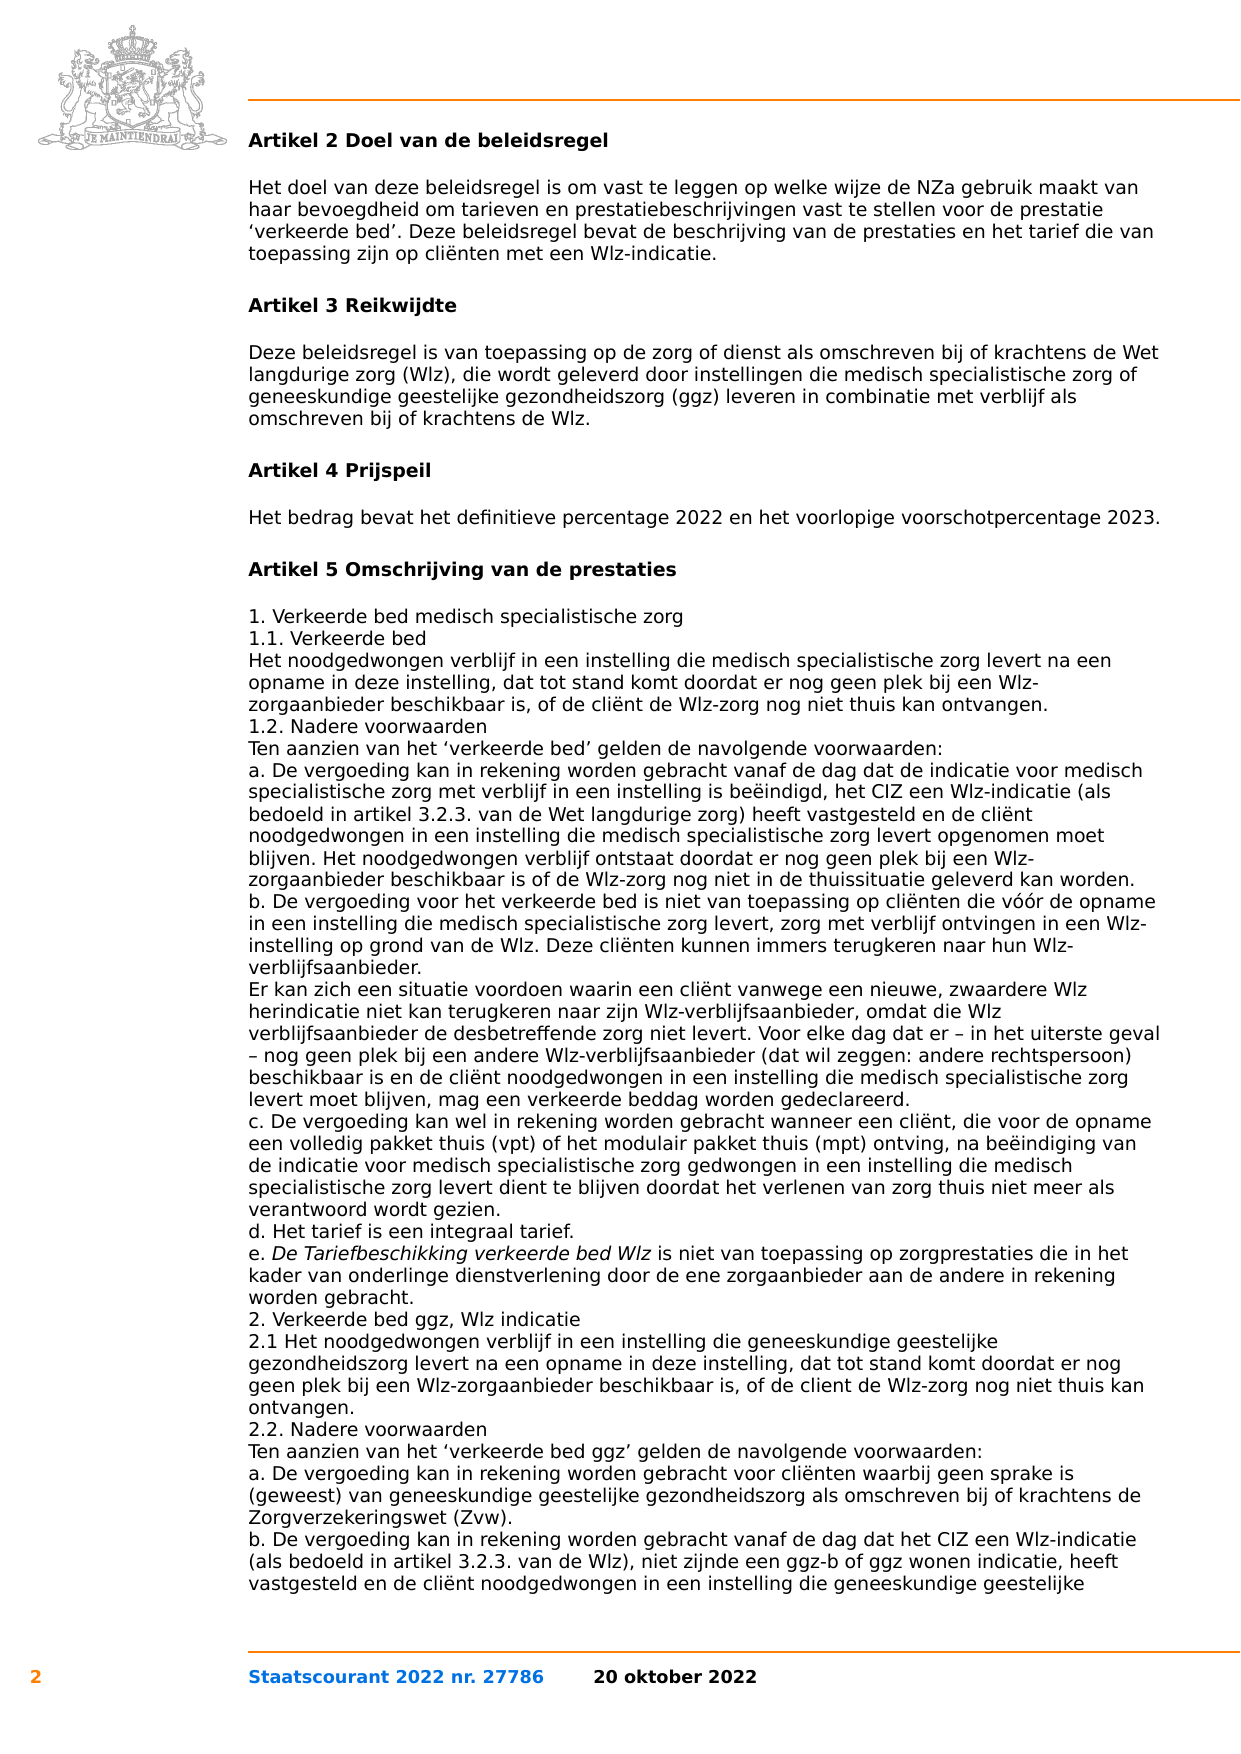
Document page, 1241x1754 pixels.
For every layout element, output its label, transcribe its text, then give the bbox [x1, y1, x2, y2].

text 2.2. Nadere voorwaarden [248, 1419, 1163, 1441]
text Het noodgedwongen verblijf in een instelling die medisch specialistische zorg levert na een opname in deze instelling, dat tot stand komt doordat er nog geen plek bij een Wlz-zorgaanbieder beschikbaar is, of de cliënt de Wlz-zorg nog niet thuis kan ontvangen. [248, 649, 1163, 716]
picture [38, 25, 227, 150]
text 2.1 Het noodgedwongen verblijf in een instelling die geneeskundige geestelijke gezondheidszorg levert na een opname in deze instelling, dat tot stand komt doordat er nog geen plek bij een Wlz-zorgaanbieder beschikbaar is, of de client de Wlz-zorg nog niet thuis kan ontvangen. [248, 1331, 1163, 1419]
text Ten aanzien van het ‘verkeerde bed ggz’ gelden de navolgende voorwaarden: [248, 1441, 1163, 1463]
text Ten aanzien van het ‘verkeerde bed’ gelden de navolgende voorwaarden: [248, 737, 1163, 759]
text b. De vergoeding voor het verkeerde bed is niet van toepassing op cliënten die vóór de opname in een instelling die medisch specialistische zorg levert, zorg met verblijf ontvingen in een Wlz-instelling op grond van de Wlz. Deze cliënten kunnen immers terugkeren naar hun Wlz-verblijfsaanbieder. [248, 891, 1163, 979]
subtitle Artikel 4 Prijspeil [248, 460, 1163, 482]
text a. De vergoeding kan in rekening worden gebracht vanaf de dag dat de indicatie voor medisch specialistische zorg met verblijf in een instelling is beëindigd, het CIZ een Wlz-indicatie (als bedoeld in artikel 3.2.3. van de Wet langdurige zorg) heeft vastgesteld en de cliënt noodgedwongen in een instelling die medisch specialistische zorg levert opgenomen moet blijven. Het noodgedwongen verblijf ontstaat doordat er nog geen plek bij een Wlz-zorgaanbieder beschikbaar is of de Wlz-zorg nog niet in de thuissituatie geleverd kan worden. [248, 759, 1163, 891]
text Het bedrag bevat het definitieve percentage 2022 en het voorlopige voorschotpercentage 2023. [248, 507, 1163, 529]
text 1.1. Verkeerde bed [248, 628, 1163, 649]
subtitle Artikel 2 Doel van de beleidsregel [248, 130, 1163, 152]
text a. De vergoeding kan in rekening worden gebracht voor cliënten waarbij geen sprake is (geweest) van geneeskundige geestelijke gezondheidszorg als omschreven bij of krachtens de Zorgverzekeringswet (Zvw). [248, 1463, 1163, 1529]
text c. De vergoeding kan wel in rekening worden gebracht wanneer een cliënt, die voor de opname een volledig pakket thuis (vpt) of het modulair pakket thuis (mpt) ontving, na beëindiging van de indicatie voor medisch specialistische zorg gedwongen in een instelling die medisch specialistische zorg levert dient te blijven doordat het verlenen van zorg thuis niet meer als verantwoord wordt gezien. [248, 1111, 1163, 1221]
text d. Het tarief is een integraal tarief. [248, 1221, 1163, 1243]
text 2. Verkeerde bed ggz, Wlz indicatie [248, 1309, 1163, 1331]
text e. De Tariefbeschikking verkeerde bed Wlz is niet van toepassing op zorgprestaties die in het kader van onderlinge dienstverlening door de ene zorgaanbieder aan de andere in rekening worden gebracht. [248, 1243, 1163, 1309]
text b. De vergoeding kan in rekening worden gebracht vanaf de dag dat het CIZ een Wlz-indicatie (als bedoeld in artikel 3.2.3. van de Wlz), niet zijnde een ggz-b of ggz wonen indicatie, heeft vastgesteld en de cliënt noodgedwongen in een instelling die geneeskundige geestelijke [248, 1529, 1163, 1595]
text 1. Verkeerde bed medisch specialistische zorg [248, 606, 1163, 628]
text 1.2. Nadere voorwaarden [248, 716, 1163, 737]
text Deze beleidsregel is van toepassing op de zorg of dienst als omschreven bij of krachtens de Wet langdurige zorg (Wlz), die wordt geleverd door instellingen die medisch specialistische zorg of geneeskundige geestelijke gezondheidszorg (ggz) leveren in combinatie met verblijf als omschreven bij of krachtens de Wlz. [248, 342, 1163, 430]
text Het doel van deze beleidsregel is om vast te leggen op welke wijze de NZa gebruik maakt van haar bevoegdheid om tarieven en prestatiebeschrijvingen vast te stellen voor de prestatie ‘verkeerde bed’. Deze beleidsregel bevat de beschrijving van de prestaties en het tarief die van toepassing zijn op cliënten met een Wlz-indicatie. [248, 177, 1163, 265]
text Er kan zich een situatie voordoen waarin een cliënt vanwege een nieuwe, zwaardere Wlz herindicatie niet kan terugkeren naar zijn Wlz-verblijfsaanbieder, omdat die Wlz verblijfsaanbieder de desbetreffende zorg niet levert. Voor elke dag dat er – in het uiterste geval – nog geen plek bij een andere Wlz-verblijfsaanbieder (dat wil zeggen: andere rechtspersoon) beschikbaar is en de cliënt noodgedwongen in een instelling die medisch specialistische zorg levert moet blijven, mag een verkeerde beddag worden gedeclareerd. [248, 979, 1163, 1111]
subtitle Artikel 5 Omschrijving van de prestaties [248, 559, 1163, 581]
subtitle Artikel 3 Reikwijdte [248, 295, 1163, 317]
